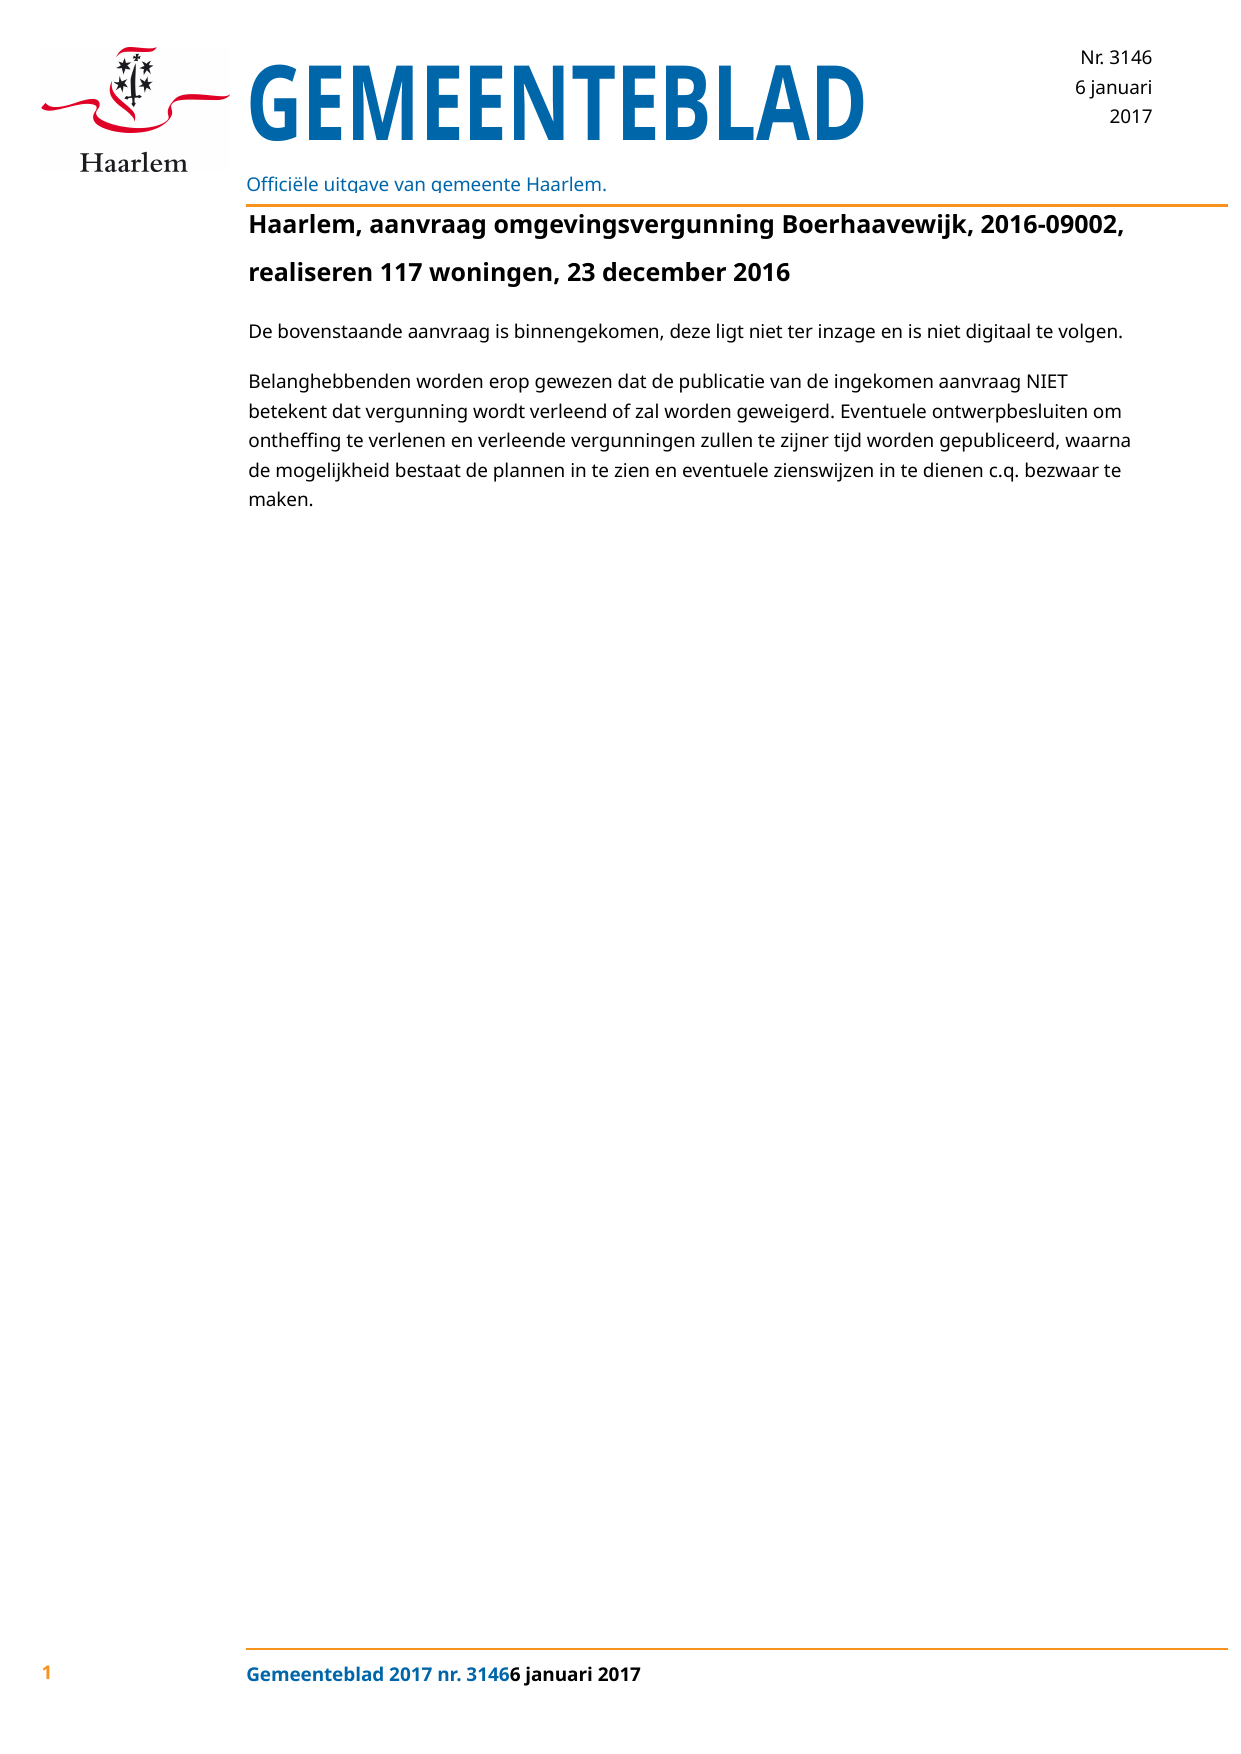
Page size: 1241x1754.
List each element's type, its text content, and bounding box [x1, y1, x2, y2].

text Belanghebbenden worden erop gewezen dat de publicatie van de ingekomen aanvraag NIET betekent dat vergunning wordt verleend of zal worden geweigerd. Eventuele ontwerpbesluiten om ontheffing te verlenen en verleende vergunningen zullen te zijner tijd worden gepubliceerd, waarna de mogelijkheid bestaat de plannen in te zien en eventuele zienswijzen in te dienen c.q. bezwaar te maken. [248, 368, 1152, 512]
text De bovenstaande aanvraag is binnengekomen, deze ligt niet ter inzage en is niet digitaal te volgen. [248, 318, 1152, 344]
text Haarlem, aanvraag omgevingsvergunning Boerhaavewijk, 2016-09002, realiseren 117 woningen, 23 december 2016 [248, 207, 1152, 288]
picture [41, 47, 231, 172]
